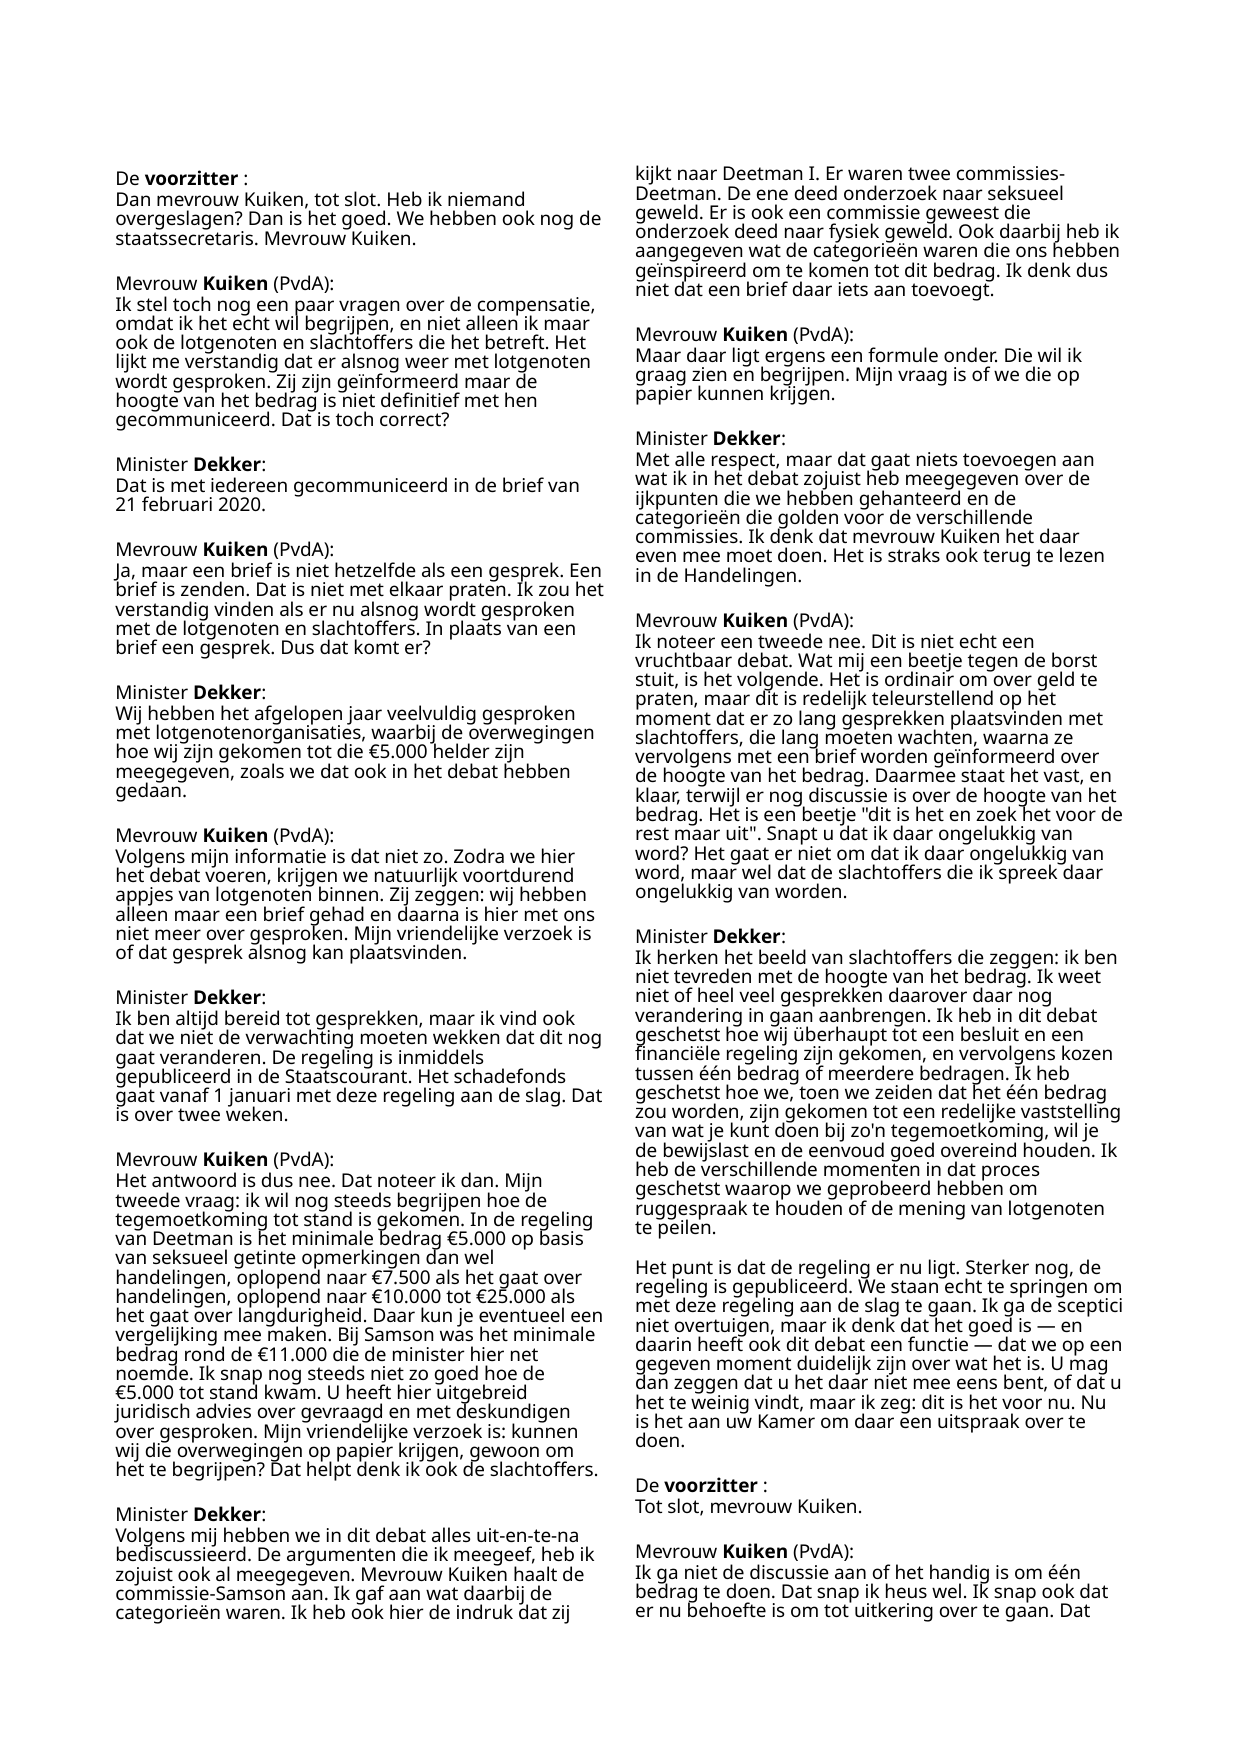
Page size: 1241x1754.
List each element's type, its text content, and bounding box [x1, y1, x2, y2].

text Ik ben altijd bereid tot gesprekken, maar ik vind ook dat we niet de verwachting moeten wekken dat dit nog gaat veranderen. De regeling is inmiddels gepubliceerd in de Staatscourant. Het schadefonds gaat vanaf 1 januari met deze regeling aan de slag. Dat is over twee weken. [115, 1010, 605, 1126]
text Mevrouw Kuiken (PvdA): [635, 1538, 1125, 1564]
text De voorzitter : [115, 165, 605, 191]
text Minister Dekker: [115, 984, 605, 1010]
text Dat is met iedereen gecommuniceerd in de brief van 21 februari 2020. [115, 477, 605, 516]
text Ik stel toch nog een paar vragen over de compensatie, omdat ik het echt wil begrijpen, en niet alleen ik maar ook de lotgenoten en slachtoffers die het betreft. Het lijkt me verstandig dat er alsnog weer met lotgenoten wordt gesproken. Zij zijn geïnformeerd maar de hoogte van het bedrag is niet definitief met hen gecommuniceerd. Dat is toch correct? [115, 296, 605, 430]
text Mevrouw Kuiken (PvdA): [115, 1147, 605, 1172]
text Mevrouw Kuiken (PvdA): [635, 607, 1125, 633]
text Volgens mijn informatie is dat niet zo. Zodra we hier het debat voeren, krijgen we natuurlijk voortdurend appjes van lotgenoten binnen. Zij zeggen: wij hebben alleen maar een brief gehad en daarna is hier met ons niet meer over gesproken. Mijn vriendelijke verzoek is of dat gesprek alsnog kan plaatsvinden. [115, 848, 605, 963]
text Minister Dekker: [635, 923, 1125, 949]
text Mevrouw Kuiken (PvdA): [115, 536, 605, 562]
text Maar daar ligt ergens een formule onder. Die wil ik graag zien en begrijpen. Mijn vraag is of we die op papier kunnen krijgen. [635, 347, 1125, 404]
text Dan mevrouw Kuiken, tot slot. Heb ik niemand overgeslagen? Dan is het goed. We hebben ook nog de staatssecretaris. Mevrouw Kuiken. [115, 191, 605, 249]
text Mevrouw Kuiken (PvdA): [115, 270, 605, 296]
text Ik ga niet de discussie aan of het handig is om één bedrag te doen. Dat snap ik heus wel. Ik snap ook dat er nu behoefte is om tot uitkering over te gaan. Dat [635, 1564, 1125, 1622]
text Ik herken het beeld van slachtoffers die zeggen: ik ben niet tevreden met de hoogte van het bedrag. Ik weet niet of heel veel gesprekken daarover daar nog verandering in gaan aanbrengen. Ik heb in dit debat geschetst hoe wij überhaupt tot een besluit en een financiële regeling zijn gekomen, en vervolgens kozen tussen één bedrag of meerdere bedragen. Ik heb geschetst hoe we, toen we zeiden dat het één bedrag zou worden, zijn gekomen tot een redelijke vaststelling van wat je kunt doen bij zo'n tegemoetkoming, wil je de bewijslast en de eenvoud goed overeind houden. Ik heb de verschillende momenten in dat proces geschetst waarop we geprobeerd hebben om ruggespraak te houden of de mening van lotgenoten te peilen. [635, 949, 1125, 1238]
text Mevrouw Kuiken (PvdA): [115, 822, 605, 848]
text Met alle respect, maar dat gaat niets toevoegen aan wat ik in het debat zojuist heb meegegeven over de ijkpunten die we hebben gehanteerd en de categorieën die golden voor de verschillende commissies. Ik denk dat mevrouw Kuiken het daar even mee moet doen. Het is straks ook terug te lezen in de Handelingen. [635, 451, 1125, 586]
text kijkt naar Deetman I. Er waren twee commissies-Deetman. De ene deed onderzoek naar seksueel geweld. Er is ook een commissie geweest die onderzoek deed naar fysiek geweld. Ook daarbij heb ik aangegeven wat de categorieën waren die ons hebben geïnspireerd om te komen tot dit bedrag. Ik denk dus niet dat een brief daar iets aan toevoegt. [635, 165, 1125, 300]
text Minister Dekker: [115, 1501, 605, 1527]
text Wij hebben het afgelopen jaar veelvuldig gesproken met lotgenotenorganisaties, waarbij de overwegingen hoe wij zijn gekomen tot die €5.000 helder zijn meegegeven, zoals we dat ook in het debat hebben gedaan. [115, 705, 605, 801]
text Het antwoord is dus nee. Dat noteer ik dan. Mijn tweede vraag: ik wil nog steeds begrijpen hoe de tegemoetkoming tot stand is gekomen. In de regeling van Deetman is het minimale bedrag €5.000 op basis van seksueel getinte opmerkingen dan wel handelingen, oplopend naar €7.500 als het gaat over handelingen, oplopend naar €10.000 tot €25.000 als het gaat over langdurigheid. Daar kun je eventueel een vergelijking mee maken. Bij Samson was het minimale bedrag rond de €11.000 die de minister hier net noemde. Ik snap nog steeds niet zo goed hoe de €5.000 tot stand kwam. U heeft hier uitgebreid juridisch advies over gevraagd en met deskundigen over gesproken. Mijn vriendelijke verzoek is: kunnen wij die overwegingen op papier krijgen, gewoon om het te begrijpen? Dat helpt denk ik ook de slachtoffers. [115, 1172, 605, 1481]
text Volgens mij hebben we in dit debat alles uit-en-te-na bediscussieerd. De argumenten die ik meegeef, heb ik zojuist ook al meegegeven. Mevrouw Kuiken haalt de commissie-Samson aan. Ik gaf aan wat daarbij de categorieën waren. Ik heb ook hier de indruk dat zij [115, 1527, 605, 1623]
text Minister Dekker: [635, 425, 1125, 451]
text Mevrouw Kuiken (PvdA): [635, 321, 1125, 347]
text Ik noteer een tweede nee. Dit is niet echt een vruchtbaar debat. Wat mij een beetje tegen de borst stuit, is het volgende. Het is ordinair om over geld te praten, maar dit is redelijk teleurstellend op het moment dat er zo lang gesprekken plaatsvinden met slachtoffers, die lang moeten wachten, waarna ze vervolgens met een brief worden geïnformeerd over de hoogte van het bedrag. Daarmee staat het vast, en klaar, terwijl er nog discussie is over de hoogte van het bedrag. Het is een beetje "dit is het en zoek het voor de rest maar uit". Snapt u dat ik daar ongelukkig van word? Het gaat er niet om dat ik daar ongelukkig van word, maar wel dat de slachtoffers die ik spreek daar ongelukkig van worden. [635, 633, 1125, 902]
text Minister Dekker: [115, 451, 605, 477]
text Minister Dekker: [115, 679, 605, 705]
text Ja, maar een brief is niet hetzelfde als een gesprek. Een brief is zenden. Dat is niet met elkaar praten. Ik zou het verstandig vinden als er nu alsnog wordt gesproken met de lotgenoten en slachtoffers. In plaats van een brief een gesprek. Dus dat komt er? [115, 562, 605, 658]
text Het punt is dat de regeling er nu ligt. Sterker nog, de regeling is gepubliceerd. We staan echt te springen om met deze regeling aan de slag te gaan. Ik ga de sceptici niet overtuigen, maar ik denk dat het goed is — en daarin heeft ook dit debat een functie — dat we op een gegeven moment duidelijk zijn over wat het is. U mag dan zeggen dat u het daar niet mee eens bent, of dat u het te weinig vindt, maar ik zeg: dit is het voor nu. Nu is het aan uw Kamer om daar een uitspraak over te doen. [635, 1259, 1125, 1451]
text De voorzitter : [635, 1472, 1125, 1498]
text Tot slot, mevrouw Kuiken. [635, 1498, 1125, 1517]
